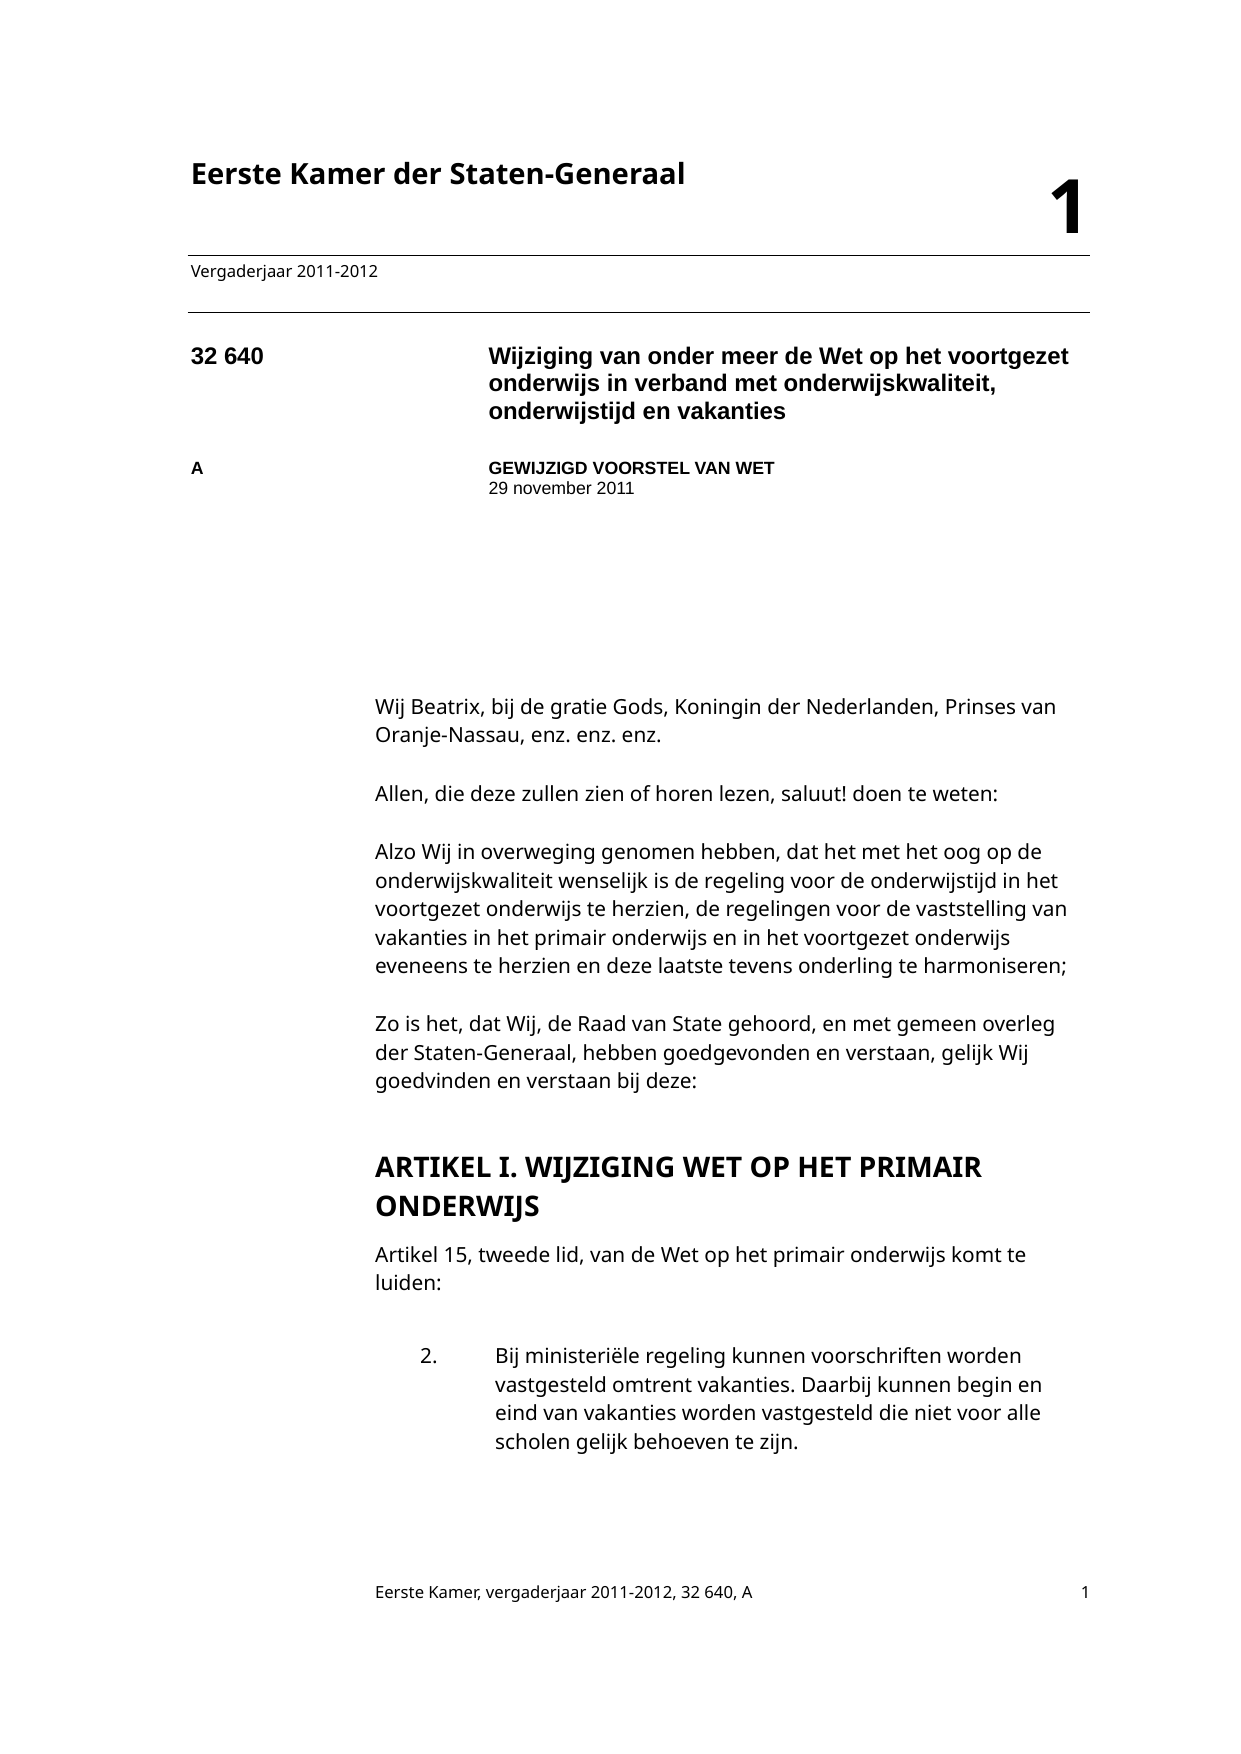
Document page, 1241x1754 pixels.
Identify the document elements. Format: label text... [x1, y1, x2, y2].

table_cell Wijziging van onder meer de Wet op het voortgezet onderwijs in verband met onderwijskwaliteit, onderwijstijd en vakanties [485, 339, 1090, 454]
list Bij ministeriële regeling kunnen voorschriften worden vastgesteld omtrent vakanties. Daarbij kunnen begin en eind van vakanties worden vastgesteld die niet voor alle scholen gelijk behoeven te zijn. [420, 1342, 1090, 1455]
table_cell Vergaderjaar 2011-2012 [188, 256, 485, 312]
text Zo is het, dat Wij, de Raad van State gehoord, en met gemeen overleg der Staten-Generaal, hebben goedgevonden en verstaan, gelijk Wij goedvinden en verstaan bij deze: [375, 1009, 1090, 1095]
subtitle ARTIKEL I. WIJZIGING WET OP HET PRIMAIR ONDERWIJS [375, 1147, 1090, 1225]
text Wij Beatrix, bij de gratie Gods, Koningin der Nederlanden, Prinses van Oranje-Nassau, enz. enz. enz. [375, 692, 1090, 749]
table_cell [188, 313, 485, 339]
table_cell A [188, 455, 485, 573]
table_header Eerste Kamer der Staten-Generaal [188, 150, 909, 255]
table_header 1 [910, 150, 1090, 255]
table_cell [485, 313, 1090, 339]
text Allen, die deze zullen zien of horen lezen, saluut! doen te weten: [375, 779, 1090, 807]
table_cell [485, 256, 1090, 312]
text Artikel 15, tweede lid, van de Wet op het primair onderwijs komt te luiden: [375, 1240, 1090, 1297]
table_cell GEWIJZIGD VOORSTEL VAN WET 29 november 2011 [485, 455, 1090, 573]
table_cell 32 640 [188, 339, 485, 454]
text Alzo Wij in overweging genomen hebben, dat het met het oog op de onderwijskwaliteit wenselijk is de regeling voor de onderwijstijd in het voortgezet onderwijs te herzien, de regelingen voor de vaststelling van vakanties in het primair onderwijs en in het voortgezet onderwijs eveneens te herzien en deze laatste tevens onderling te harmoniseren; [375, 837, 1090, 979]
